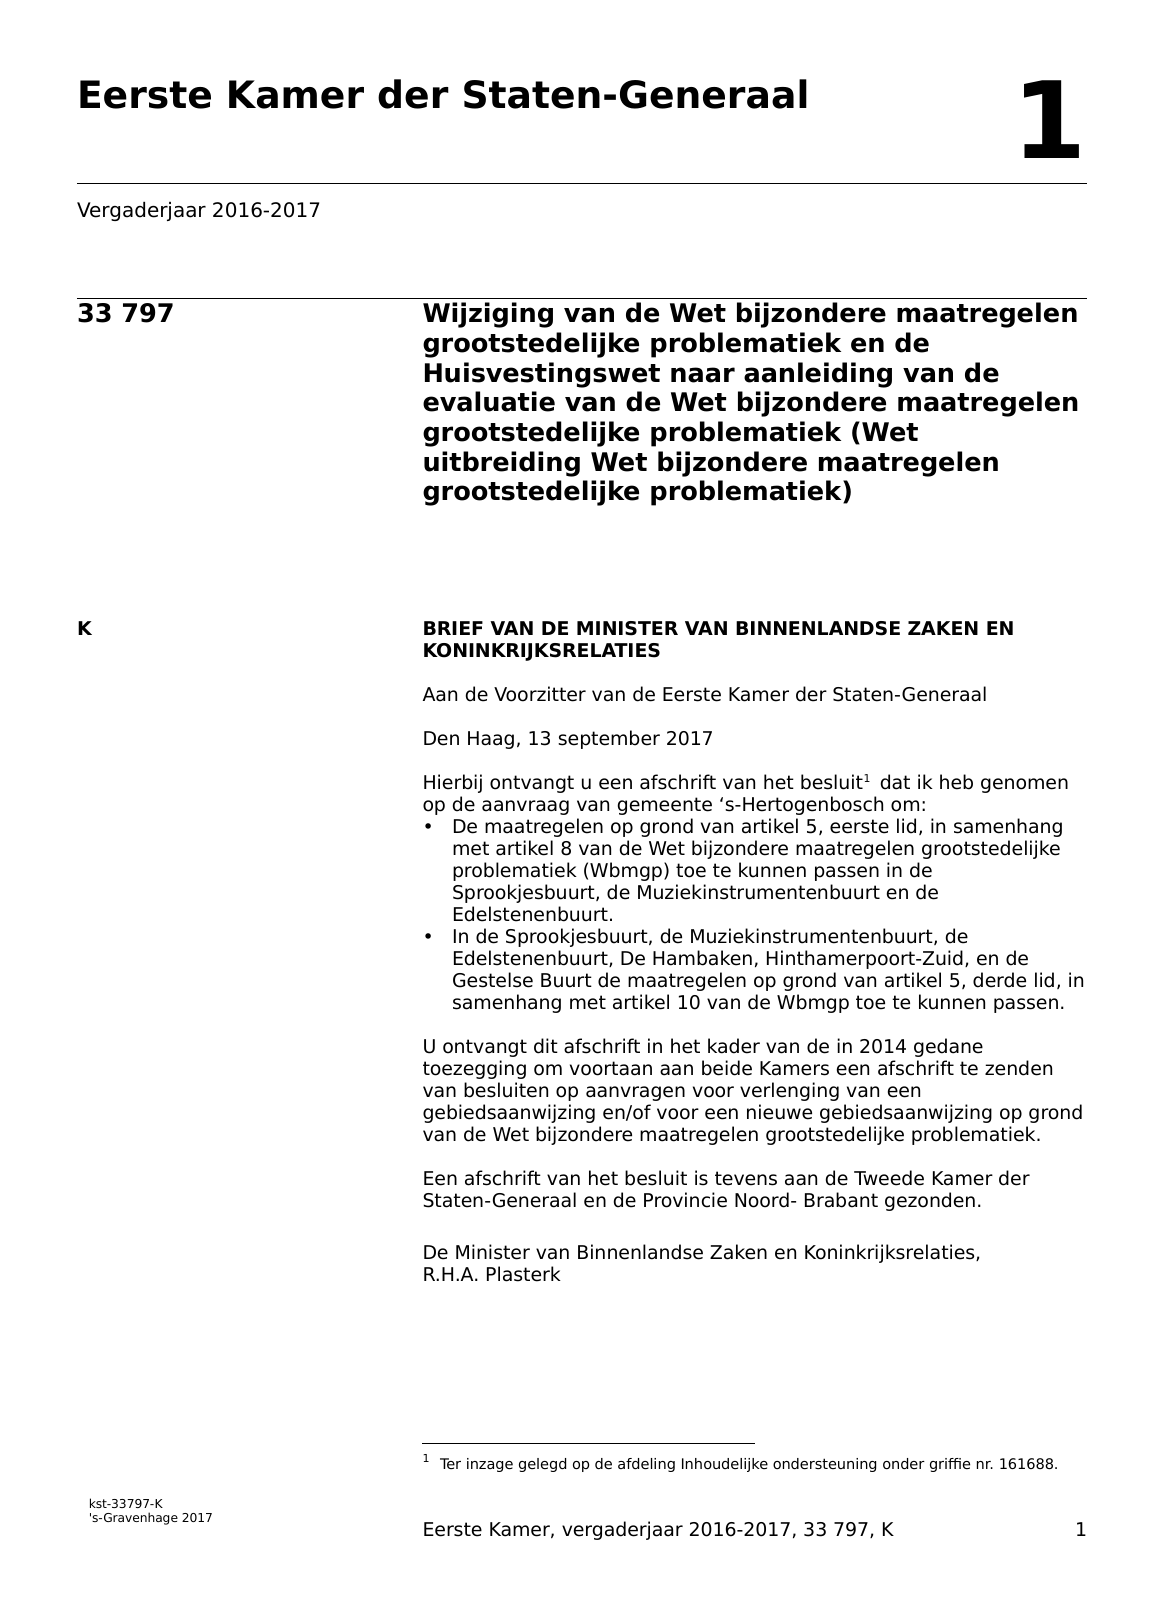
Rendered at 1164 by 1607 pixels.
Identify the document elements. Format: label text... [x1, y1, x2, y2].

table_header 1 [886, 59, 1087, 183]
text U ontvangt dit afschrift in het kader van de in 2014 gedane toezegging om voortaan aan beide Kamers een afschrift te zenden van besluiten op aanvragen voor verlenging van een gebiedsaanwijzing en/of voor een nieuwe gebiedsaanwijzing op grond van de Wet bijzondere maatregelen grootstedelijke problematiek. [422, 1036, 1087, 1146]
text Den Haag, 13 september 2017 [422, 728, 1087, 750]
text Een afschrift van het besluit is tevens aan de Tweede Kamer der Staten-Generaal en de Provincie Noord- Brabant gezonden. [422, 1168, 1087, 1212]
text kst-33797-K [88, 1497, 323, 1511]
text Aan de Voorzitter van de Eerste Kamer der Staten-Generaal [422, 684, 1087, 706]
subtitle 33 797 Wijziging van de Wet bijzondere maatregelen grootstedelijke problematiek en de Huisvestingswet naar aanleiding van de evaluatie van de Wet bijzondere maatregelen grootstedelijke problematiek (Wet uitbreiding Wet bijzondere maatregelen grootstedelijke problematiek) [77, 299, 1087, 507]
text Ter inzage gelegd op de afdeling Inhoudelijke ondersteuning onder griffie nr. 161688. [422, 1452, 1087, 1474]
table_header Eerste Kamer der Staten-Generaal [77, 59, 886, 183]
text Hierbij ontvangt u een afschrift van het besluit dat ik heb genomen op de aanvraag van gemeente ‘s-Hertogenbosch om: [422, 772, 1087, 816]
subtitle K BRIEF VAN DE MINISTER VAN BINNENLANDSE ZAKEN EN KONINKRIJKSRELATIES [77, 618, 1087, 662]
text • De maatregelen op grond van artikel 5, eerste lid, in samenhang met artikel 8 van de Wet bijzondere maatregelen grootstedelijke problematiek (Wbmgp) toe te kunnen passen in de Sprookjesbuurt, de Muziekinstrumentenbuurt en de Edelstenenbuurt. [422, 816, 1087, 926]
table_cell Vergaderjaar 2016-2017 [77, 184, 1087, 298]
text • In de Sprookjesbuurt, de Muziekinstrumentenbuurt, de Edelstenenbuurt, De Hambaken, Hinthamerpoort-Zuid, en de Gestelse Buurt de maatregelen op grond van artikel 5, derde lid, in samenhang met artikel 10 van de Wbmgp toe te kunnen passen. [422, 926, 1087, 1014]
text 's-Gravenhage 2017 [88, 1511, 323, 1525]
text De Minister van Binnenlandse Zaken en Koninkrijksrelaties, R.H.A. Plasterk [422, 1242, 1087, 1286]
